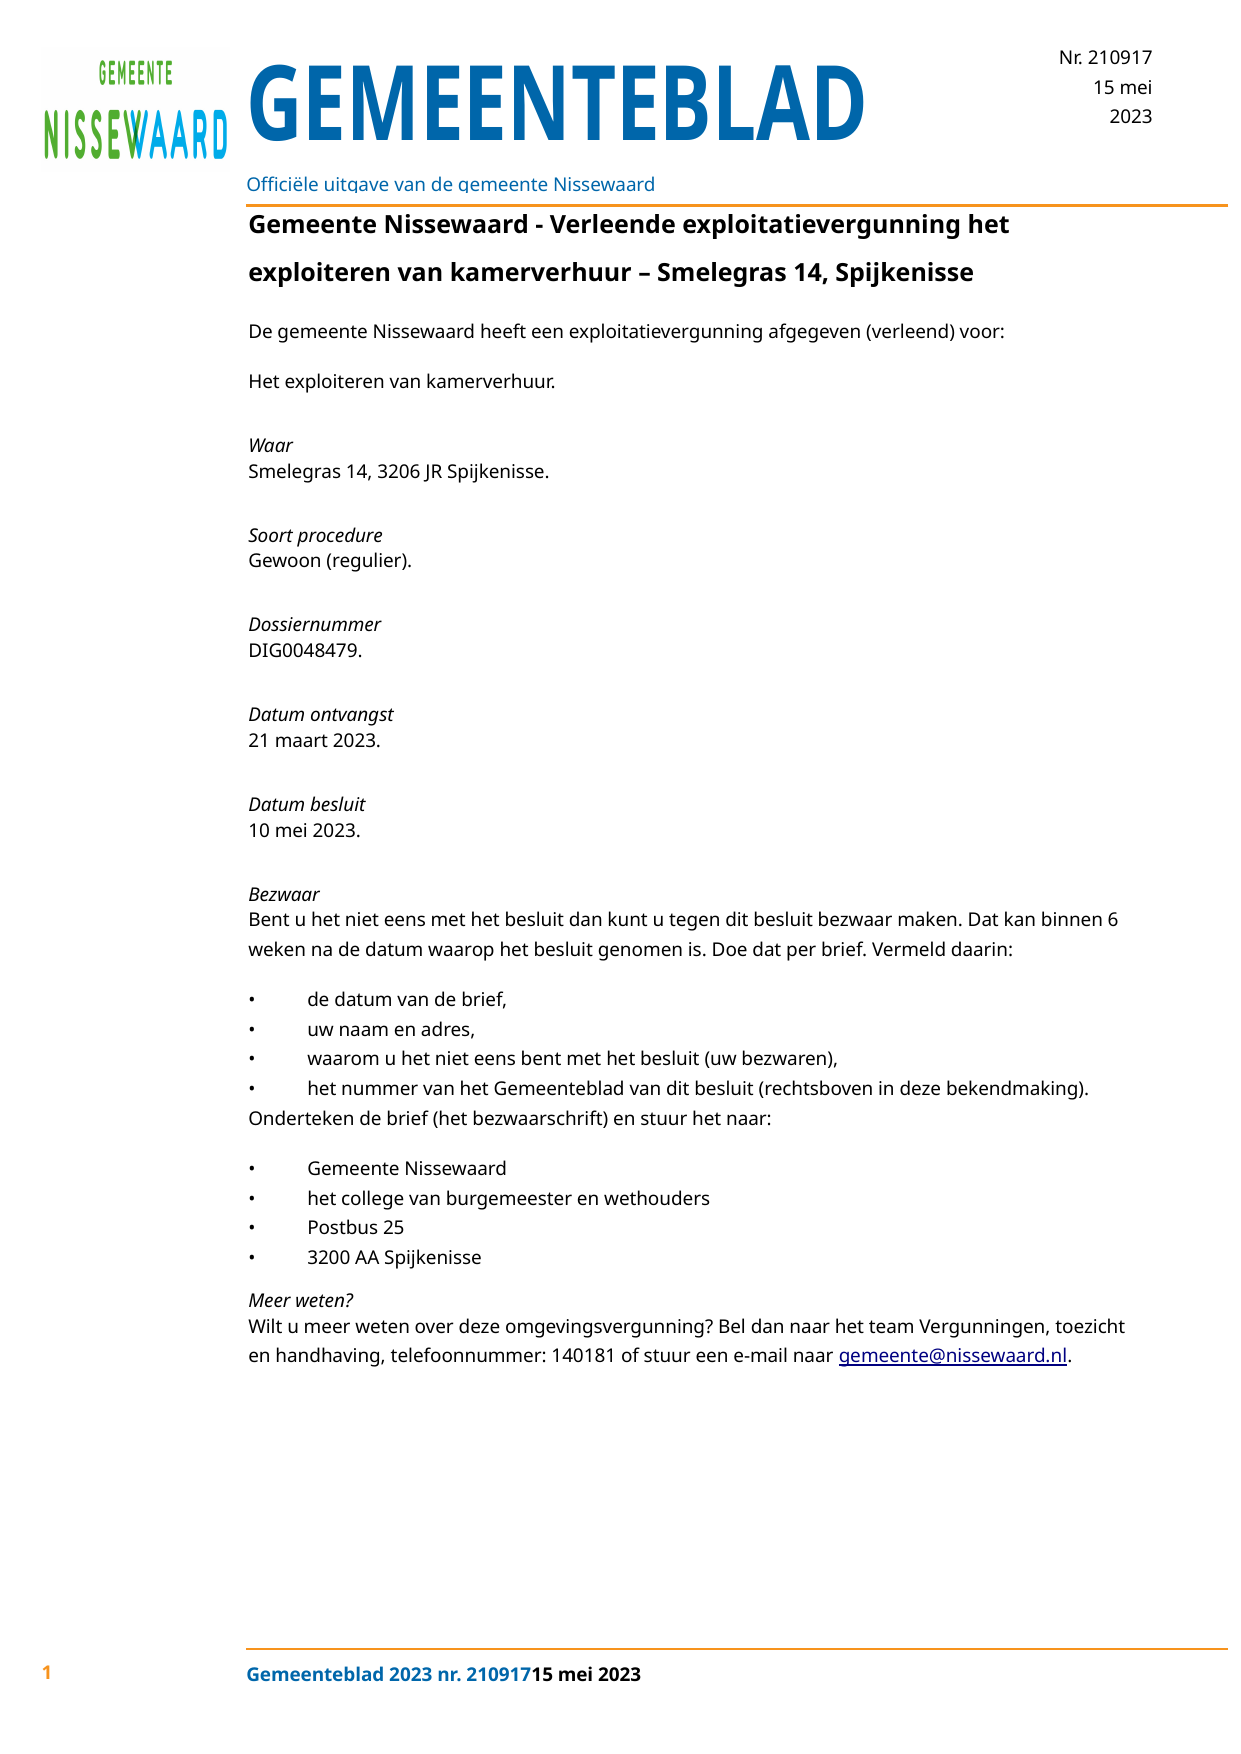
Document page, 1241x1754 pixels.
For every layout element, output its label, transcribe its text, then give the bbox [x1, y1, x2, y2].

text Soort procedure [248, 522, 1152, 548]
list de datum van de brief, [248, 986, 1152, 1012]
text Bezwaar [248, 881, 1152, 906]
text 10 mei 2023. [248, 817, 1152, 842]
text Datum besluit [248, 791, 1152, 817]
text Smelegras 14, 3206 JR Spijkenisse. [248, 458, 1152, 484]
text Gewoon (regulier). [248, 548, 1152, 573]
picture [41, 47, 231, 172]
list Gemeente Nissewaard [248, 1155, 1152, 1181]
text Wilt u meer weten over deze omgevingsvergunning? Bel dan naar het team Vergunningen, toezicht en handhaving, telefoonnummer: 140181 of stuur een e-mail naar gemeente@nissewaard.nl. [248, 1313, 1152, 1368]
text Meer weten? [248, 1287, 1152, 1313]
text De gemeente Nissewaard heeft een exploitatievergunning afgegeven (verleend) voor: [248, 318, 1152, 344]
list uw naam en adres, [248, 1016, 1152, 1042]
text Dossiernummer [248, 612, 1152, 637]
list het college van burgemeester en wethouders [248, 1185, 1152, 1211]
list Postbus 25 [248, 1214, 1152, 1240]
list het nummer van het Gemeenteblad van dit besluit (rechtsboven in deze bekendmaking). [248, 1075, 1152, 1101]
text Het exploiteren van kamerverhuur. [248, 368, 1152, 394]
list waarom u het niet eens bent met het besluit (uw bezwaren), [248, 1046, 1152, 1071]
text Onderteken de brief (het bezwaarschrift) en stuur het naar: [248, 1105, 1152, 1131]
text 21 maart 2023. [248, 727, 1152, 753]
list 3200 AA Spijkenisse [248, 1244, 1152, 1270]
text Datum ontvangst [248, 701, 1152, 727]
text Gemeente Nissewaard - Verleende exploitatievergunning het exploiteren van kamerverhuur – Smelegras 14, Spijkenisse [248, 207, 1152, 288]
text DIG0048479. [248, 637, 1152, 663]
text Waar [248, 432, 1152, 458]
text Bent u het niet eens met het besluit dan kunt u tegen dit besluit bezwaar maken. Dat kan binnen 6 weken na de datum waarop het besluit genomen is. Doe dat per brief. Vermeld daarin: [248, 906, 1152, 962]
